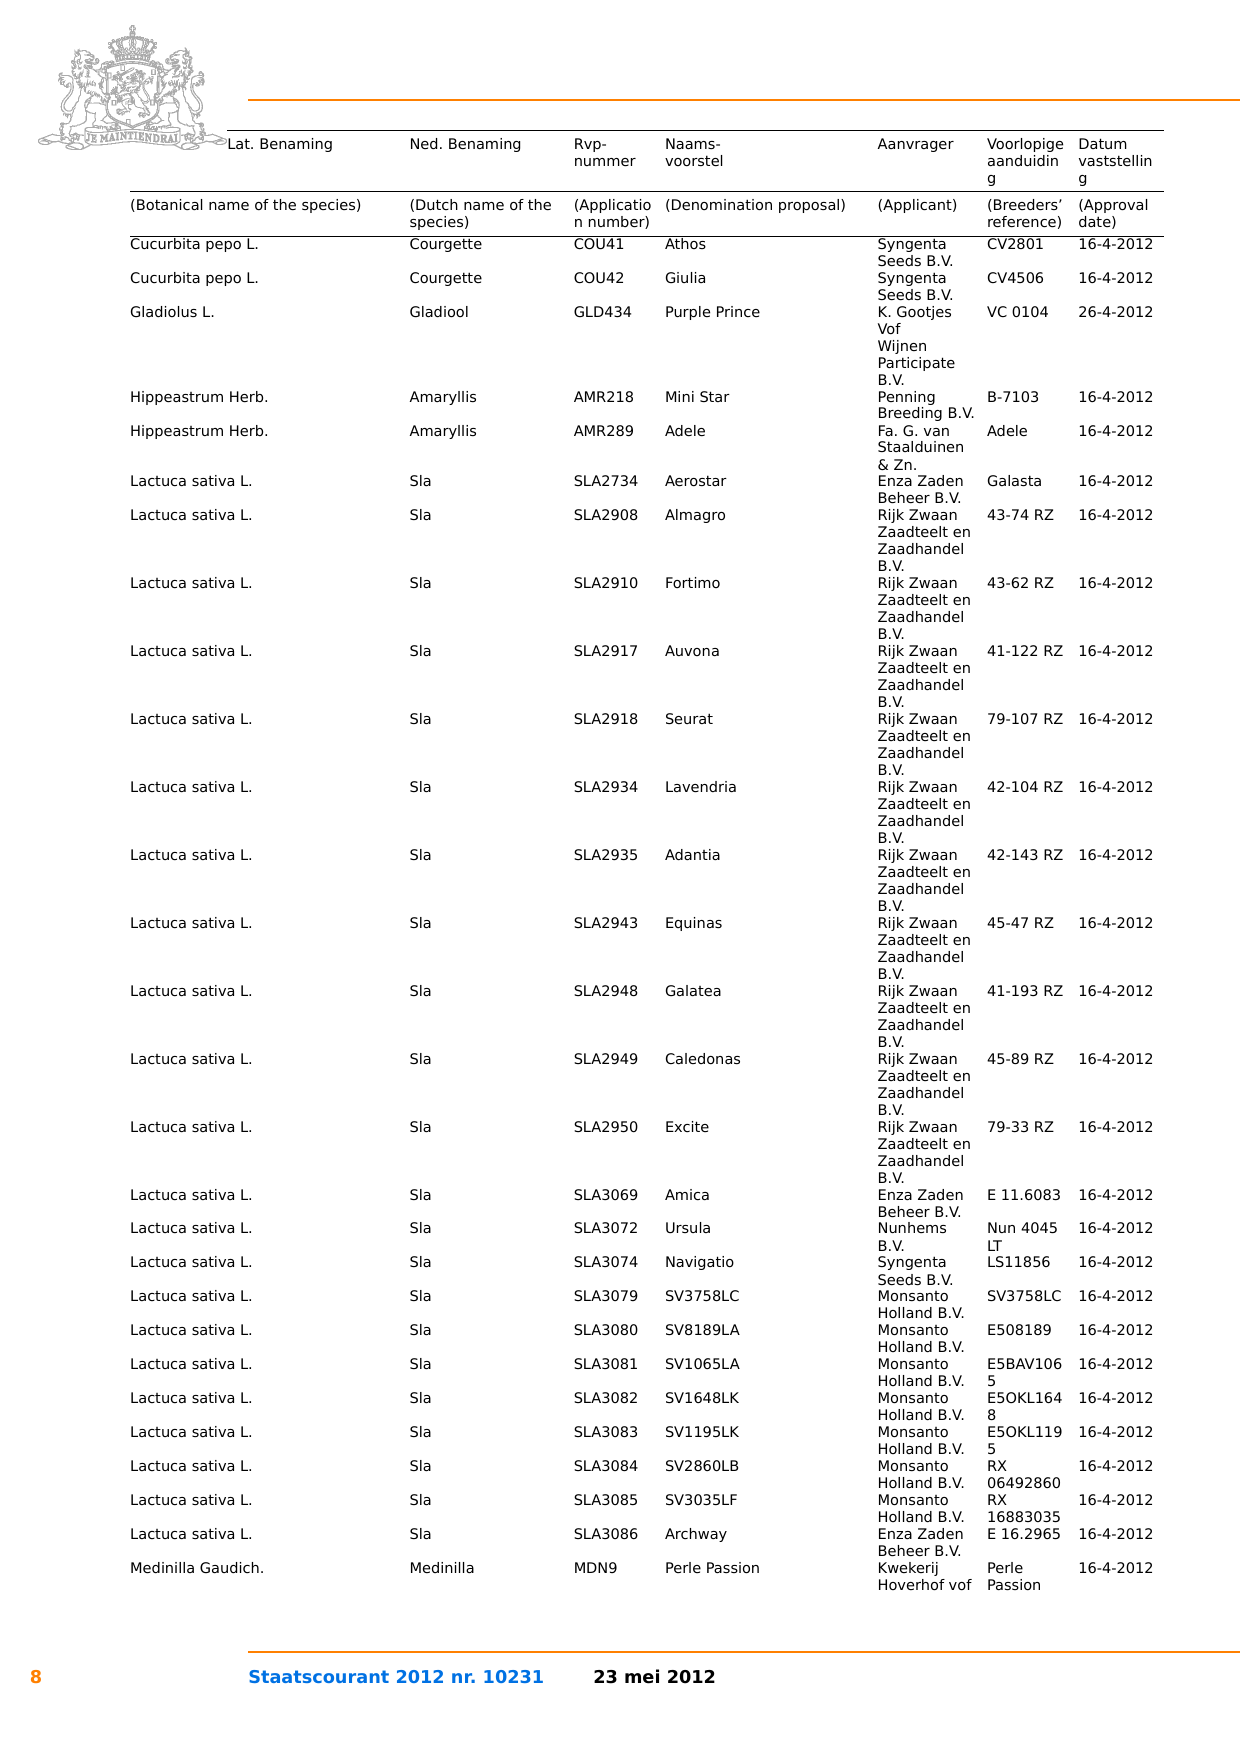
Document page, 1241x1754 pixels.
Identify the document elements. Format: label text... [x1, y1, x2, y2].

table_cell SLA2949 [568, 1051, 659, 1118]
table_cell Lactuca sativa L. [130, 983, 403, 1051]
table_cell 16-4-2012 [1072, 575, 1163, 643]
table_cell Medinilla Gaudich. [130, 1560, 403, 1594]
table_cell Rijk Zwaan Zaadteelt en Zaadhandel B.V. [872, 847, 981, 915]
table_cell Navigatio [659, 1254, 872, 1288]
table_cell SLA3085 [568, 1492, 659, 1526]
table_cell Lactuca sativa L. [130, 1356, 403, 1390]
table_cell Amaryllis [404, 423, 568, 473]
table_cell Sla [404, 983, 568, 1051]
picture [38, 25, 227, 150]
table_cell SLA3079 [568, 1288, 659, 1322]
table_cell 16-4-2012 [1072, 473, 1163, 507]
table_cell SLA2910 [568, 575, 659, 643]
table_cell Amaryllis [404, 389, 568, 422]
table_header Lat. Benaming [130, 131, 403, 191]
table_cell Sla [404, 847, 568, 915]
table_cell Caledonas [659, 1051, 872, 1118]
table_cell Wijnen Participate B.V. [872, 338, 981, 388]
table_cell Lactuca sativa L. [130, 1322, 403, 1356]
table_cell Nunhems B.V. [872, 1220, 981, 1254]
table_cell Lactuca sativa L. [130, 1186, 403, 1220]
table_cell 16-4-2012 [1072, 423, 1163, 473]
table_cell Sla [404, 1526, 568, 1560]
table_cell 42-143 RZ [981, 847, 1072, 915]
table_cell Sla [404, 1254, 568, 1288]
table_cell Monsanto Holland B.V. [872, 1322, 981, 1356]
table_cell Syngenta Seeds B.V. [872, 1254, 981, 1288]
table_cell Purple Prince [659, 304, 872, 337]
table_cell SLA3083 [568, 1424, 659, 1458]
table_cell 79-33 RZ [981, 1119, 1072, 1186]
table_cell SV3035LF [659, 1492, 872, 1526]
table_cell LS11856 [981, 1254, 1072, 1288]
table_cell Gladiool [404, 304, 568, 337]
table_cell Archway [659, 1526, 872, 1560]
table_cell Lactuca sativa L. [130, 1424, 403, 1458]
table_cell 45-89 RZ [981, 1051, 1072, 1118]
table_cell MDN9 [568, 1560, 659, 1594]
table_cell Lactuca sativa L. [130, 847, 403, 915]
table_cell Lactuca sativa L. [130, 643, 403, 711]
table_cell Rijk Zwaan Zaadteelt en Zaadhandel B.V. [872, 779, 981, 847]
table_header Aanvrager [872, 131, 981, 191]
table_cell [404, 338, 568, 388]
table_cell Rijk Zwaan Zaadteelt en Zaadhandel B.V. [872, 711, 981, 779]
table_cell Auvona [659, 643, 872, 711]
table_header Voorlopige aanduiding [981, 131, 1072, 191]
table_cell Galatea [659, 983, 872, 1051]
table_cell Sla [404, 1322, 568, 1356]
table_cell Cucurbita pepo L. [130, 237, 403, 269]
table_cell Lactuca sativa L. [130, 1220, 403, 1254]
table_cell Monsanto Holland B.V. [872, 1458, 981, 1492]
table_cell 16-4-2012 [1072, 643, 1163, 711]
table_cell E5OKL1648 [981, 1390, 1072, 1424]
table_cell Lavendria [659, 779, 872, 847]
table_cell 16-4-2012 [1072, 1186, 1163, 1220]
table_cell SV8189LA [659, 1322, 872, 1356]
table_cell SLA2935 [568, 847, 659, 915]
table_cell Excite [659, 1119, 872, 1186]
table_cell SV1065LA [659, 1356, 872, 1390]
table_cell 16-4-2012 [1072, 1220, 1163, 1254]
table_cell Perle Passion [659, 1560, 872, 1594]
table_cell [981, 338, 1072, 388]
table_cell Sla [404, 1390, 568, 1424]
table_cell SLA2950 [568, 1119, 659, 1186]
table_cell Monsanto Holland B.V. [872, 1424, 981, 1458]
table_cell 16-4-2012 [1072, 1458, 1163, 1492]
table_cell Mini Star [659, 389, 872, 422]
table_cell 26-4-2012 [1072, 304, 1163, 337]
table_cell Seurat [659, 711, 872, 779]
table_cell SLA3086 [568, 1526, 659, 1560]
table_cell Rijk Zwaan Zaadteelt en Zaadhandel B.V. [872, 1051, 981, 1118]
table_cell SLA2918 [568, 711, 659, 779]
table_cell 16-4-2012 [1072, 1560, 1163, 1594]
table_cell Lactuca sativa L. [130, 1288, 403, 1322]
table_cell Sla [404, 1119, 568, 1186]
table_cell Enza Zaden Beheer B.V. [872, 473, 981, 507]
table_cell Sla [404, 1288, 568, 1322]
table_cell Lactuca sativa L. [130, 1119, 403, 1186]
table_cell 16-4-2012 [1072, 915, 1163, 983]
table_cell Lactuca sativa L. [130, 779, 403, 847]
table_cell Lactuca sativa L. [130, 473, 403, 507]
table_cell Sla [404, 575, 568, 643]
table_cell Gladiolus L. [130, 304, 403, 337]
table_cell Sla [404, 1458, 568, 1492]
table_cell COU41 [568, 237, 659, 269]
table_cell Monsanto Holland B.V. [872, 1356, 981, 1390]
table_cell [1072, 338, 1163, 388]
table_cell Enza Zaden Beheer B.V. [872, 1526, 981, 1560]
table_cell 16-4-2012 [1072, 1356, 1163, 1390]
table_cell Lactuca sativa L. [130, 1254, 403, 1288]
table_cell Lactuca sativa L. [130, 1051, 403, 1118]
table_cell Lactuca sativa L. [130, 1492, 403, 1526]
table_cell 16-4-2012 [1072, 1526, 1163, 1560]
table_cell CV4506 [981, 270, 1072, 303]
table_cell VC 0104 [981, 304, 1072, 337]
table_cell K. Gootjes Vof [872, 304, 981, 337]
table_cell Sla [404, 473, 568, 507]
table_cell SV3758LC [981, 1288, 1072, 1322]
table_cell 43-62 RZ [981, 575, 1072, 643]
table_cell [659, 338, 872, 388]
table_cell SLA2948 [568, 983, 659, 1051]
table_cell Galasta [981, 473, 1072, 507]
table_cell Courgette [404, 270, 568, 303]
table_cell (Botanical name of the species) [130, 192, 403, 236]
table_cell 16-4-2012 [1072, 711, 1163, 779]
table_cell Athos [659, 237, 872, 269]
table_cell SLA2934 [568, 779, 659, 847]
table_cell 41-122 RZ [981, 643, 1072, 711]
table_cell 16-4-2012 [1072, 1492, 1163, 1526]
table_cell Syngenta Seeds B.V. [872, 237, 981, 269]
table_cell AMR289 [568, 423, 659, 473]
table_cell 16-4-2012 [1072, 847, 1163, 915]
table_cell Penning Breeding B.V. [872, 389, 981, 422]
table_cell Monsanto Holland B.V. [872, 1492, 981, 1526]
table_cell (Breeders’ reference) [981, 192, 1072, 236]
table_cell 43-74 RZ [981, 507, 1072, 575]
table_cell Sla [404, 1051, 568, 1118]
table_cell 16-4-2012 [1072, 389, 1163, 422]
table_cell Hippeastrum Herb. [130, 389, 403, 422]
table_cell 16-4-2012 [1072, 779, 1163, 847]
table_cell Lactuca sativa L. [130, 507, 403, 575]
table_cell SLA3074 [568, 1254, 659, 1288]
table_cell (Approval date) [1072, 192, 1163, 236]
table_cell Sla [404, 507, 568, 575]
table_cell Rijk Zwaan Zaadteelt en Zaadhandel B.V. [872, 507, 981, 575]
table_header Ned. Benaming [404, 131, 568, 191]
table_cell Hippeastrum Herb. [130, 423, 403, 473]
table_cell Sla [404, 1492, 568, 1526]
table_cell 16-4-2012 [1072, 270, 1163, 303]
table_cell SLA3080 [568, 1322, 659, 1356]
table_cell SLA2734 [568, 473, 659, 507]
table_cell (Application number) [568, 192, 659, 236]
table_cell B-7103 [981, 389, 1072, 422]
table_cell Monsanto Holland B.V. [872, 1288, 981, 1322]
table_cell SLA2908 [568, 507, 659, 575]
table_cell COU42 [568, 270, 659, 303]
table_cell 16-4-2012 [1072, 1051, 1163, 1118]
table_cell Adele [981, 423, 1072, 473]
table_cell Lactuca sativa L. [130, 915, 403, 983]
table_cell Lactuca sativa L. [130, 1458, 403, 1492]
table_cell SV1195LK [659, 1424, 872, 1458]
table_cell (Denomination proposal) [659, 192, 872, 236]
table_cell Sla [404, 915, 568, 983]
table_cell Sla [404, 643, 568, 711]
table_cell Rijk Zwaan Zaadteelt en Zaadhandel B.V. [872, 643, 981, 711]
table_cell Sla [404, 1220, 568, 1254]
table_cell SLA3072 [568, 1220, 659, 1254]
table_cell 16-4-2012 [1072, 507, 1163, 575]
table_cell 79-107 RZ [981, 711, 1072, 779]
table_cell Sla [404, 1424, 568, 1458]
table_cell E 16.2965 [981, 1526, 1072, 1560]
table_cell Sla [404, 1186, 568, 1220]
table_cell Rijk Zwaan Zaadteelt en Zaadhandel B.V. [872, 915, 981, 983]
table_cell 16-4-2012 [1072, 1288, 1163, 1322]
table_cell Ursula [659, 1220, 872, 1254]
table_cell 16-4-2012 [1072, 1390, 1163, 1424]
table_cell 16-4-2012 [1072, 1322, 1163, 1356]
table_cell Amica [659, 1186, 872, 1220]
table_cell Giulia [659, 270, 872, 303]
table_cell Adele [659, 423, 872, 473]
table_cell SV3758LC [659, 1288, 872, 1322]
table_cell SV2860LB [659, 1458, 872, 1492]
table_cell 41-193 RZ [981, 983, 1072, 1051]
table_cell SLA3069 [568, 1186, 659, 1220]
table_cell 16-4-2012 [1072, 237, 1163, 269]
table_header Rvp- nummer [568, 131, 659, 191]
table_cell Sla [404, 779, 568, 847]
table_cell Enza Zaden Beheer B.V. [872, 1186, 981, 1220]
table_cell Aerostar [659, 473, 872, 507]
table_cell SLA2917 [568, 643, 659, 711]
table_cell (Applicant) [872, 192, 981, 236]
table_cell GLD434 [568, 304, 659, 337]
table_cell E5OKL1195 [981, 1424, 1072, 1458]
table_cell Perle Passion [981, 1560, 1072, 1594]
table_cell 16-4-2012 [1072, 983, 1163, 1051]
table_cell Lactuca sativa L. [130, 575, 403, 643]
table_cell Lactuca sativa L. [130, 711, 403, 779]
table_cell Monsanto Holland B.V. [872, 1390, 981, 1424]
table_cell Nun 4045 LT [981, 1220, 1072, 1254]
table_cell Sla [404, 711, 568, 779]
table_cell Courgette [404, 237, 568, 269]
table_cell SLA2943 [568, 915, 659, 983]
table_cell E508189 [981, 1322, 1072, 1356]
table_cell Lactuca sativa L. [130, 1390, 403, 1424]
table_cell SV1648LK [659, 1390, 872, 1424]
table_cell 45-47 RZ [981, 915, 1072, 983]
table_cell 16-4-2012 [1072, 1119, 1163, 1186]
table_cell 42-104 RZ [981, 779, 1072, 847]
table_header Datum vaststelling [1072, 131, 1163, 191]
table_cell Rijk Zwaan Zaadteelt en Zaadhandel B.V. [872, 1119, 981, 1186]
table_cell Fortimo [659, 575, 872, 643]
table_cell CV2801 [981, 237, 1072, 269]
table_cell Almagro [659, 507, 872, 575]
table_cell Lactuca sativa L. [130, 1526, 403, 1560]
table_header Naams- voorstel [659, 131, 872, 191]
table_cell RX 06492860 [981, 1458, 1072, 1492]
table_cell 16-4-2012 [1072, 1254, 1163, 1288]
table_cell Adantia [659, 847, 872, 915]
table_cell AMR218 [568, 389, 659, 422]
table_cell [130, 338, 403, 388]
table_cell E 11.6083 [981, 1186, 1072, 1220]
table_cell 16-4-2012 [1072, 1424, 1163, 1458]
table_cell Syngenta Seeds B.V. [872, 270, 981, 303]
table_cell Rijk Zwaan Zaadteelt en Zaadhandel B.V. [872, 983, 981, 1051]
table_cell Cucurbita pepo L. [130, 270, 403, 303]
table_cell Medinilla [404, 1560, 568, 1594]
table_cell SLA3081 [568, 1356, 659, 1390]
table_cell Kwekerij Hoverhof vof [872, 1560, 981, 1594]
table_cell RX 16883035 [981, 1492, 1072, 1526]
table_cell (Dutch name of the species) [404, 192, 568, 236]
table_cell Rijk Zwaan Zaadteelt en Zaadhandel B.V. [872, 575, 981, 643]
table_cell SLA3082 [568, 1390, 659, 1424]
table_cell [568, 338, 659, 388]
table_cell E5BAV1065 [981, 1356, 1072, 1390]
table_cell Sla [404, 1356, 568, 1390]
table_cell Equinas [659, 915, 872, 983]
table_cell SLA3084 [568, 1458, 659, 1492]
table_cell Fa. G. van Staalduinen & Zn. [872, 423, 981, 473]
